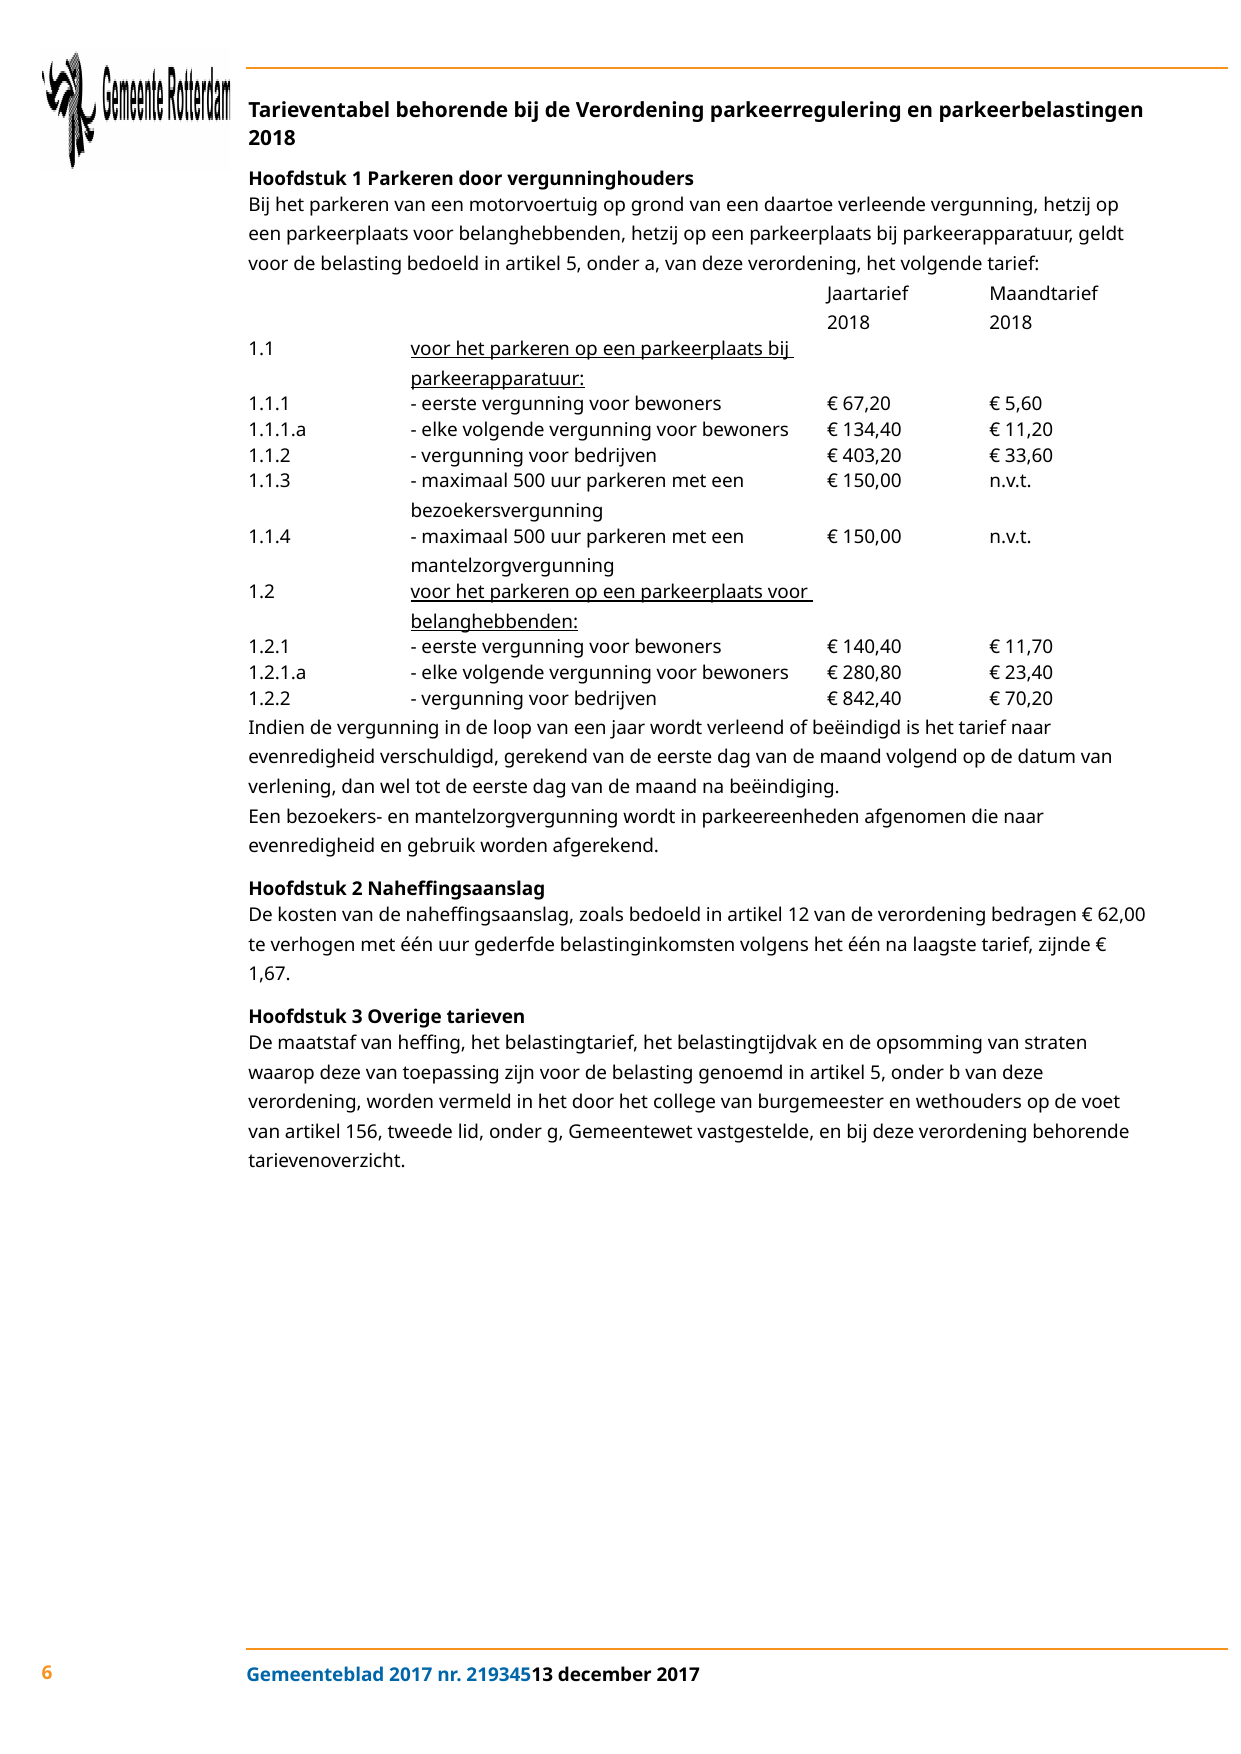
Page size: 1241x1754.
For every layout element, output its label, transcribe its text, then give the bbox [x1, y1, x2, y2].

table_cell 1.2.1 [248, 634, 410, 659]
table_cell € 134,40 [827, 416, 989, 442]
table_cell 1.2 [248, 578, 410, 634]
table_cell n.v.t. [989, 523, 1152, 578]
table_cell [989, 578, 1152, 634]
table_cell [827, 335, 989, 391]
text Tarieventabel behorende bij de Verordening parkeerregulering en parkeerbelastingen 2018 [248, 95, 1152, 152]
text Hoofdstuk 2 Naheffingsaanslag [248, 876, 1152, 901]
table_cell - eerste vergunning voor bewoners [410, 391, 827, 416]
table_cell - maximaal 500 uur parkeren met een bezoekersvergunning [410, 468, 827, 523]
table_cell n.v.t. [989, 468, 1152, 523]
table_header [248, 280, 410, 335]
table_cell 1.1.4 [248, 523, 410, 578]
table_header Maandtarief 2018 [989, 280, 1152, 335]
text Hoofdstuk 3 Overige tarieven [248, 1003, 1152, 1029]
table_cell - vergunning voor bedrijven [410, 685, 827, 711]
table_header [410, 280, 827, 335]
table_header Jaartarief 2018 [827, 280, 989, 335]
table_cell € 842,40 [827, 685, 989, 711]
table_cell - eerste vergunning voor bewoners [410, 634, 827, 659]
text Indien de vergunning in de loop van een jaar wordt verleend of beëindigd is het tarief naar evenredigheid verschuldigd, gerekend van de eerste dag van de maand volgend op de datum van verlening, dan wel tot de eerste dag van de maand na beëindiging. [248, 714, 1152, 799]
table_cell € 140,40 [827, 634, 989, 659]
table_cell € 5,60 [989, 391, 1152, 416]
table_cell 1.1.1 [248, 391, 410, 416]
table_cell 1.1.3 [248, 468, 410, 523]
table_cell - maximaal 500 uur parkeren met een mantelzorgvergunning [410, 523, 827, 578]
table_cell - elke volgende vergunning voor bewoners [410, 659, 827, 685]
table_cell [827, 578, 989, 634]
table_cell € 67,20 [827, 391, 989, 416]
table_cell - elke volgende vergunning voor bewoners [410, 416, 827, 442]
text De kosten van de naheffingsaanslag, zoals bedoeld in artikel 12 van de verordening bedragen € 62,00 te verhogen met één uur gederfde belastinginkomsten volgens het één na laagste tarief, zijnde € 1,67. [248, 901, 1152, 986]
table_cell € 70,20 [989, 685, 1152, 711]
table_cell 1.1.2 [248, 442, 410, 468]
table_cell € 403,20 [827, 442, 989, 468]
table_cell voor het parkeren op een parkeerplaats bij parkeerapparatuur: [410, 335, 827, 391]
table_cell 1.2.1.a [248, 659, 410, 685]
table_cell - vergunning voor bedrijven [410, 442, 827, 468]
text De maatstaf van heffing, het belastingtarief, het belastingtijdvak en de opsomming van straten waarop deze van toepassing zijn voor de belasting genoemd in artikel 5, onder b van deze verordening, worden vermeld in het door het college van burgemeester en wethouders op de voet van artikel 156, tweede lid, onder g, Gemeentewet vastgestelde, en bij deze verordening behorende tarievenoverzicht. [248, 1029, 1152, 1173]
table_cell [989, 335, 1152, 391]
table_cell € 33,60 [989, 442, 1152, 468]
table_cell € 11,70 [989, 634, 1152, 659]
text Bij het parkeren van een motorvoertuig op grond van een daartoe verleende vergunning, hetzij op een parkeerplaats voor belanghebbenden, hetzij op een parkeerplaats bij parkeerapparatuur, geldt voor de belasting bedoeld in artikel 5, onder a, van deze verordening, het volgende tarief: [248, 191, 1152, 276]
table_cell 1.1 [248, 335, 410, 391]
text Een bezoekers- en mantelzorgvergunning wordt in parkeereenheden afgenomen die naar evenredigheid en gebruik worden afgerekend. [248, 803, 1152, 858]
table_cell € 11,20 [989, 416, 1152, 442]
table_cell € 23,40 [989, 659, 1152, 685]
picture [41, 47, 231, 172]
table_cell 1.2.2 [248, 685, 410, 711]
table_cell voor het parkeren op een parkeerplaats voor belanghebbenden: [410, 578, 827, 634]
table_cell € 280,80 [827, 659, 989, 685]
table_cell € 150,00 [827, 468, 989, 523]
text Hoofdstuk 1 Parkeren door vergunninghouders [248, 165, 1152, 191]
table_cell 1.1.1.a [248, 416, 410, 442]
table_cell € 150,00 [827, 523, 989, 578]
